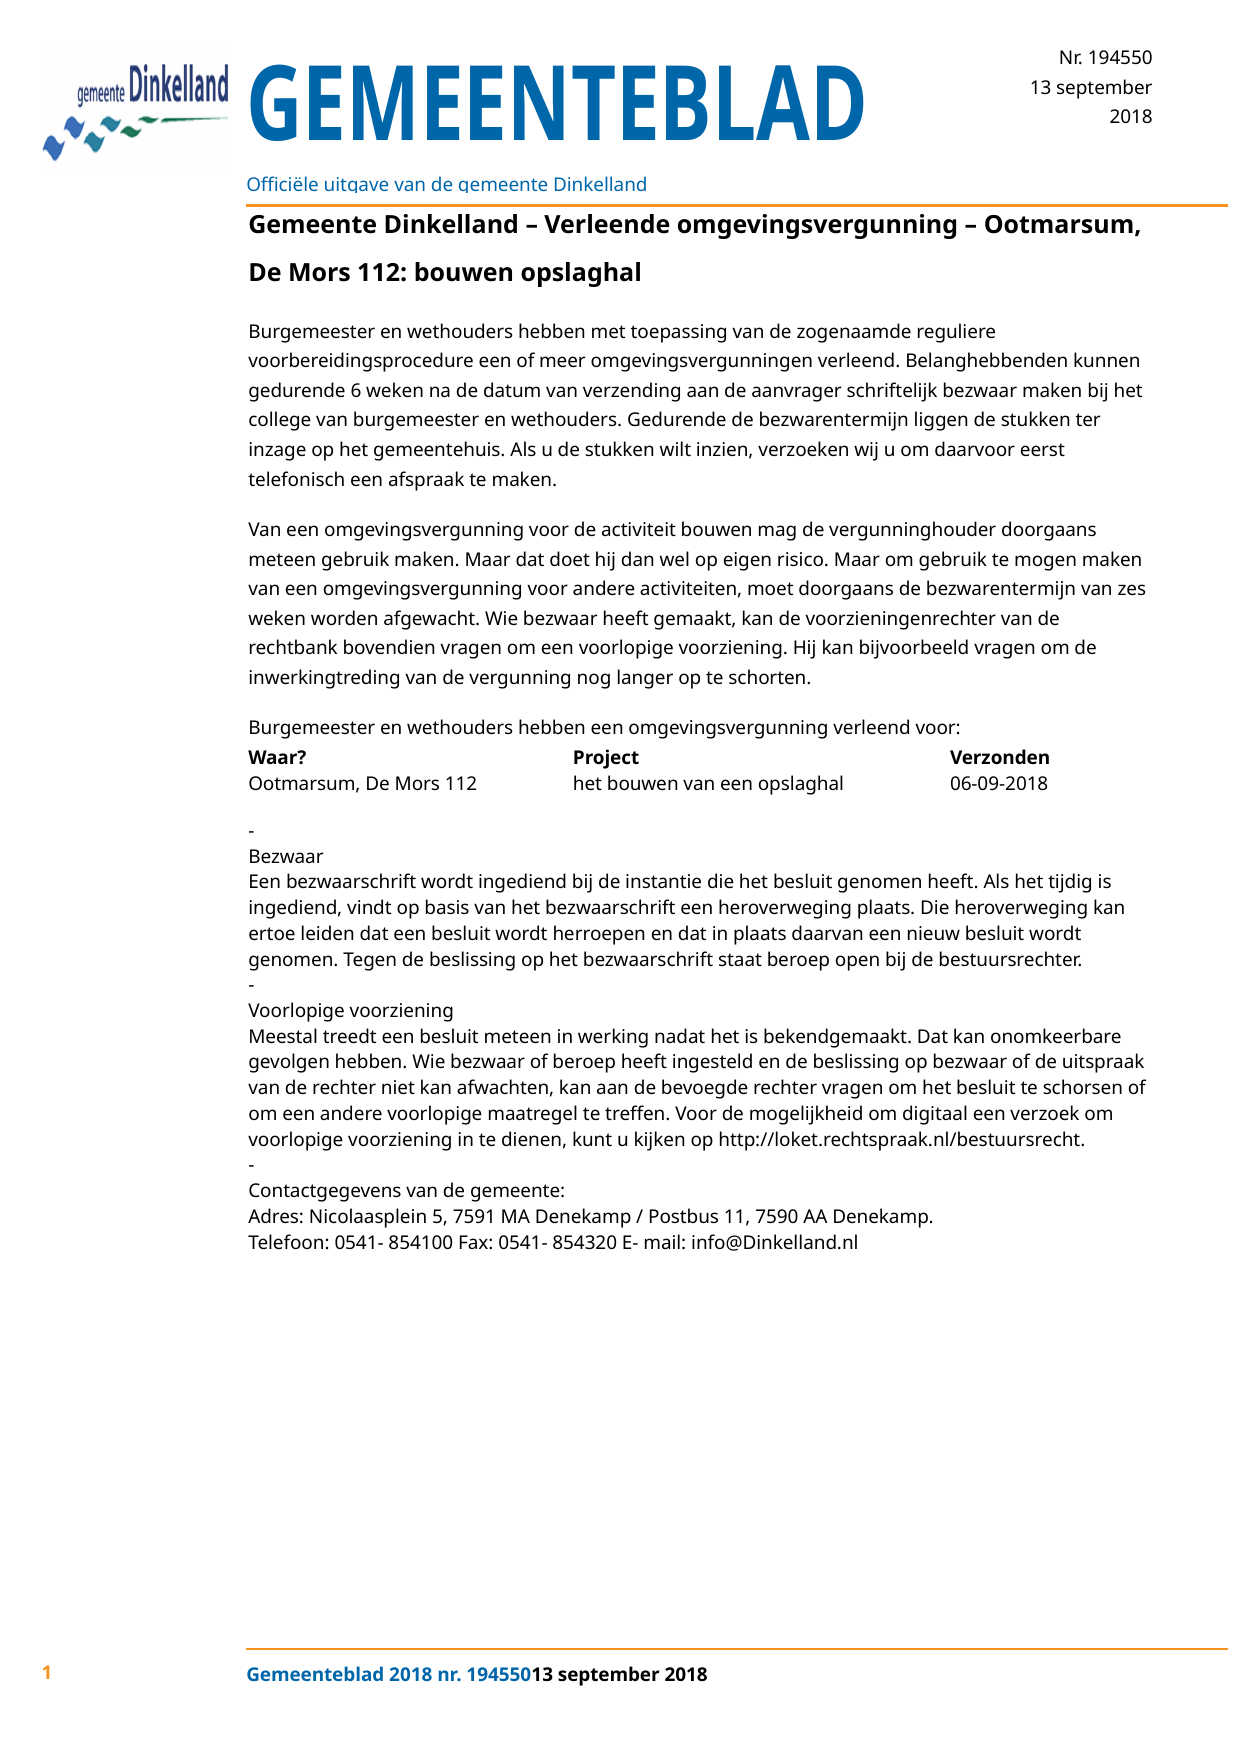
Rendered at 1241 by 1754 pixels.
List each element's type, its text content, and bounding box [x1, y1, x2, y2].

text Meestal treedt een besluit meteen in werking nadat het is bekendgemaakt. Dat kan onomkeerbare gevolgen hebben. Wie bezwaar of beroep heeft ingesteld en de beslissing op bezwaar of de uitspraak van de rechter niet kan afwachten, kan aan de bevoegde rechter vragen om het besluit te schorsen of om een andere voorlopige maatregel te treffen. Voor de mogelijkheid om digitaal een verzoek om voorlopige voorziening in te dienen, kunt u kijken op http://loket.rechtspraak.nl/bestuursrecht. [248, 1023, 1152, 1152]
text Een bezwaarschrift wordt ingediend bij de instantie die het besluit genomen heeft. Als het tijdig is ingediend, vindt op basis van het bezwaarschrift een heroverweging plaats. Die heroverweging kan ertoe leiden dat een besluit wordt herroepen en dat in plaats daarvan een nieuw besluit wordt genomen. Tegen de beslissing op het bezwaarschrift staat beroep open bij de bestuursrechter. [248, 869, 1152, 972]
text Gemeente Dinkelland – Verleende omgevingsvergunning – Ootmarsum, De Mors 112: bouwen opslaghal [248, 207, 1152, 288]
text - [248, 972, 1152, 997]
text - [248, 1152, 1152, 1177]
text Van een omgevingsvergunning voor de activiteit bouwen mag de vergunninghouder doorgaans meteen gebruik maken. Maar dat doet hij dan wel op eigen risico. Maar om gebruik te mogen maken van een omgevingsvergunning voor andere activiteiten, moet doorgaans de bezwarentermijn van zes weken worden afgewacht. Wie bezwaar heeft gemaakt, kan de voorzieningenrechter van de rechtbank bovendien vragen om een voorlopige voorziening. Hij kan bijvoorbeeld vragen om de inwerkingtreding van de vergunning nog langer op te schorten. [248, 516, 1152, 690]
text Burgemeester en wethouders hebben met toepassing van de zogenaamde reguliere voorbereidingsprocedure een of meer omgevingsvergunningen verleend. Belanghebbenden kunnen gedurende 6 weken na de datum van verzending aan de aanvrager schriftelijk bezwaar maken bij het college van burgemeester en wethouders. Gedurende de bezwarentermijn liggen de stukken ter inzage op het gemeentehuis. Als u de stukken wilt inzien, verzoeken wij u om daarvoor eerst telefonisch een afspraak te maken. [248, 318, 1152, 492]
text Voorlopige voorziening [248, 997, 1152, 1023]
picture [41, 47, 231, 172]
text Burgemeester en wethouders hebben een omgevingsvergunning verleend voor: [248, 714, 1152, 740]
table_header Waar? [248, 744, 573, 770]
table_cell 06-09-2018 [950, 770, 1152, 796]
table_header Project [573, 744, 950, 770]
text - [248, 817, 1152, 843]
table_cell het bouwen van een opslaghal [573, 770, 950, 796]
text Telefoon: 0541- 854100 Fax: 0541- 854320 E- mail: info@Dinkelland.nl [248, 1229, 1152, 1254]
text Adres: Nicolaasplein 5, 7591 MA Denekamp / Postbus 11, 7590 AA Denekamp. [248, 1203, 1152, 1229]
text Bezwaar [248, 843, 1152, 869]
table_header Verzonden [950, 744, 1152, 770]
table_cell Ootmarsum, De Mors 112 [248, 770, 573, 796]
text Contactgegevens van de gemeente: [248, 1177, 1152, 1203]
